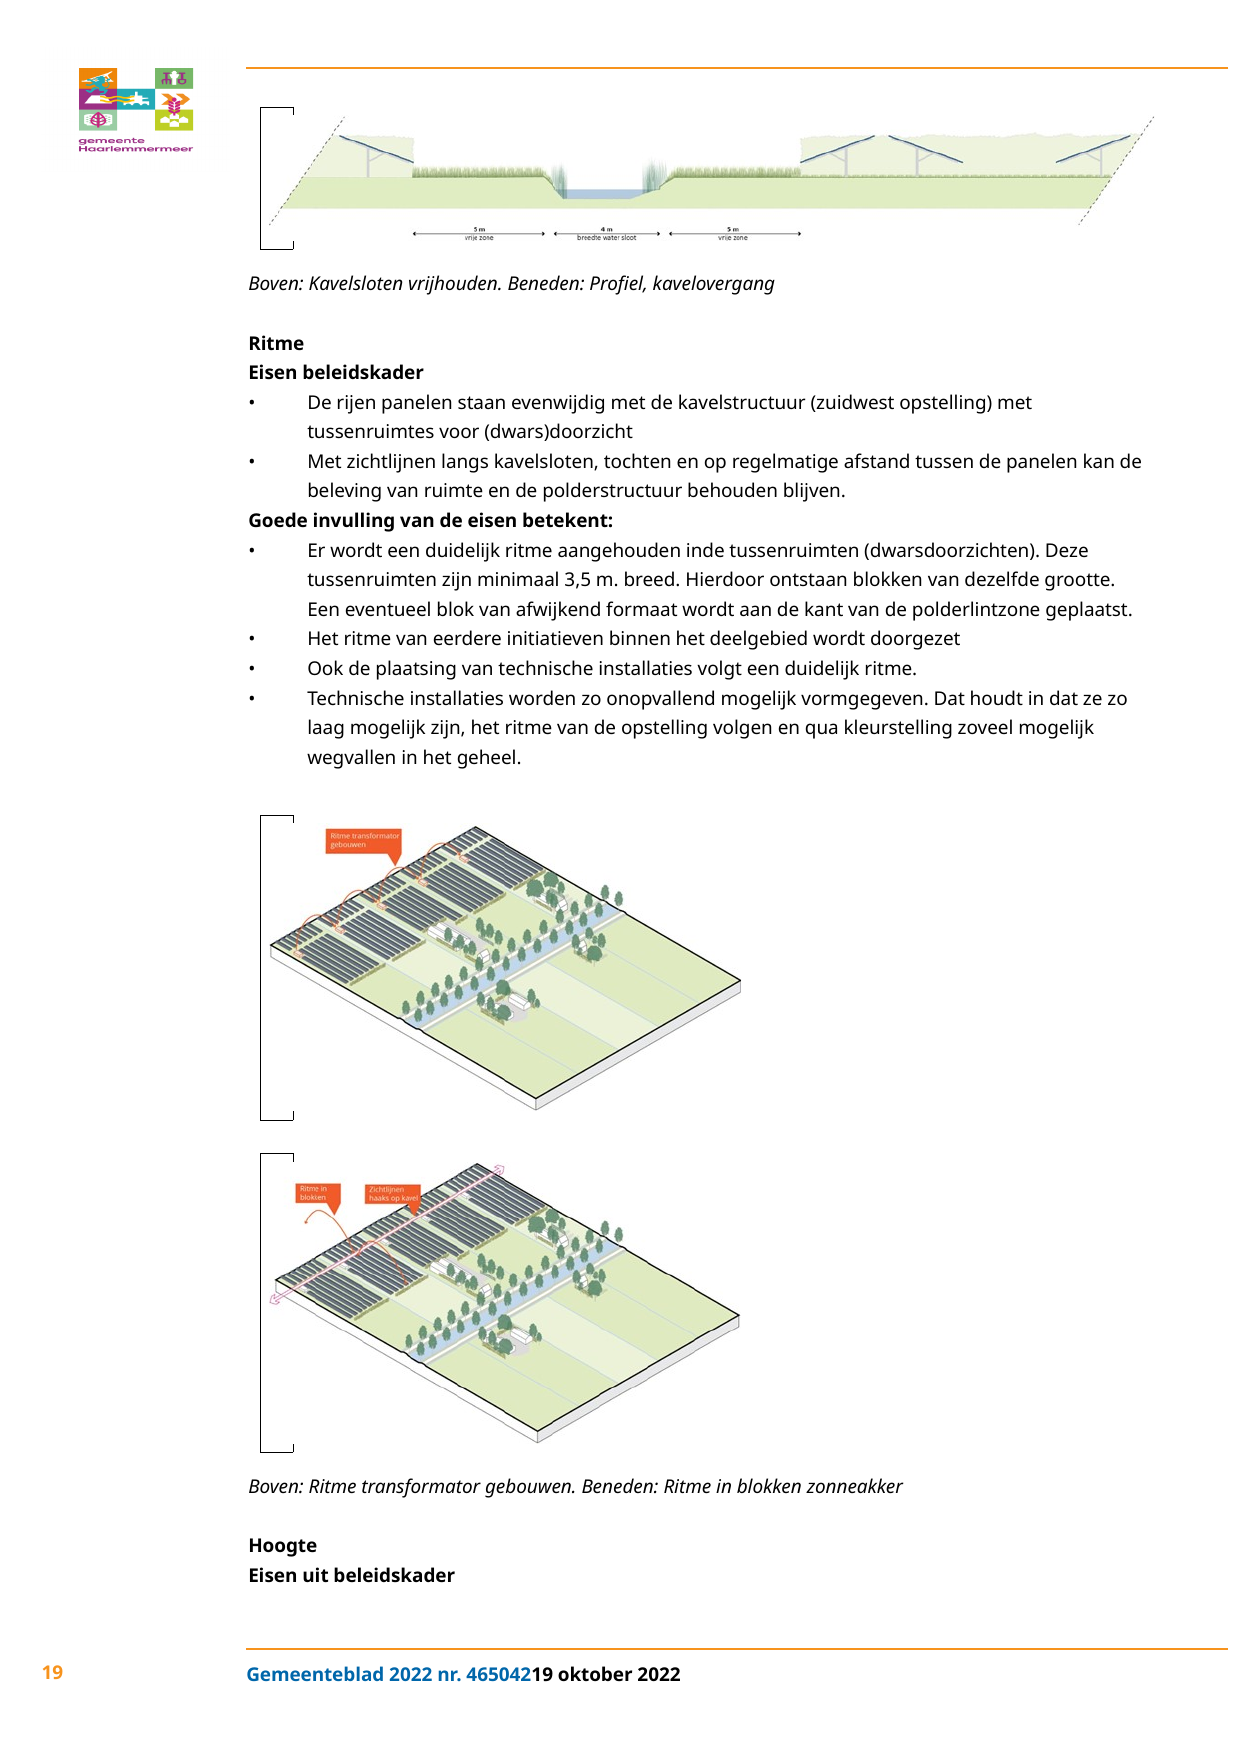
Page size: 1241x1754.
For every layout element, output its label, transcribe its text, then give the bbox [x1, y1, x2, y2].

text Ritme [248, 330, 1152, 355]
picture [268, 115, 1155, 241]
list Er wordt een duidelijk ritme aangehouden inde tussenruimten (dwarsdoorzichten). Deze tussenruimten zijn minimaal 3,5 m. breed. Hierdoor ontstaan blokken van dezelfde grootte. Een eventueel blok van afwijkend formaat wordt aan de kant van de polderlintzone geplaatst. [248, 537, 1152, 622]
text Boven: Ritme transformator gebouwen. Beneden: Ritme in blokken zonneakker [248, 1473, 1152, 1499]
text Hoogte [248, 1533, 1152, 1558]
list Het ritme van eerdere initiatieven binnen het deelgebied wordt doorgezet [248, 626, 1152, 651]
text Eisen beleidskader [248, 359, 1152, 385]
picture [41, 47, 231, 172]
list Technische installaties worden zo onopvallend mogelijk vormgegeven. Dat houdt in dat ze zo laag mogelijk zijn, het ritme van de opstelling volgen en qua kleurstelling zoveel mogelijk wegvallen in het geheel. [248, 685, 1152, 769]
list Ook de plaatsing van technische installaties volgt een duidelijk ritme. [248, 655, 1152, 681]
picture [268, 1162, 742, 1444]
list De rijen panelen staan evenwijdig met de kavelstructuur (zuidwest opstelling) met tussenruimtes voor (dwars)doorzicht [248, 389, 1152, 444]
text Goede invulling van de eisen betekent: [248, 507, 1152, 533]
text Eisen uit beleidskader [248, 1562, 1152, 1588]
picture [268, 823, 742, 1111]
text Boven: Kavelsloten vrijhouden. Beneden: Profiel, kavelovergang [248, 271, 1152, 296]
list Met zichtlijnen langs kavelsloten, tochten en op regelmatige afstand tussen de panelen kan de beleving van ruimte en de polderstructuur behouden blijven. [248, 448, 1152, 503]
